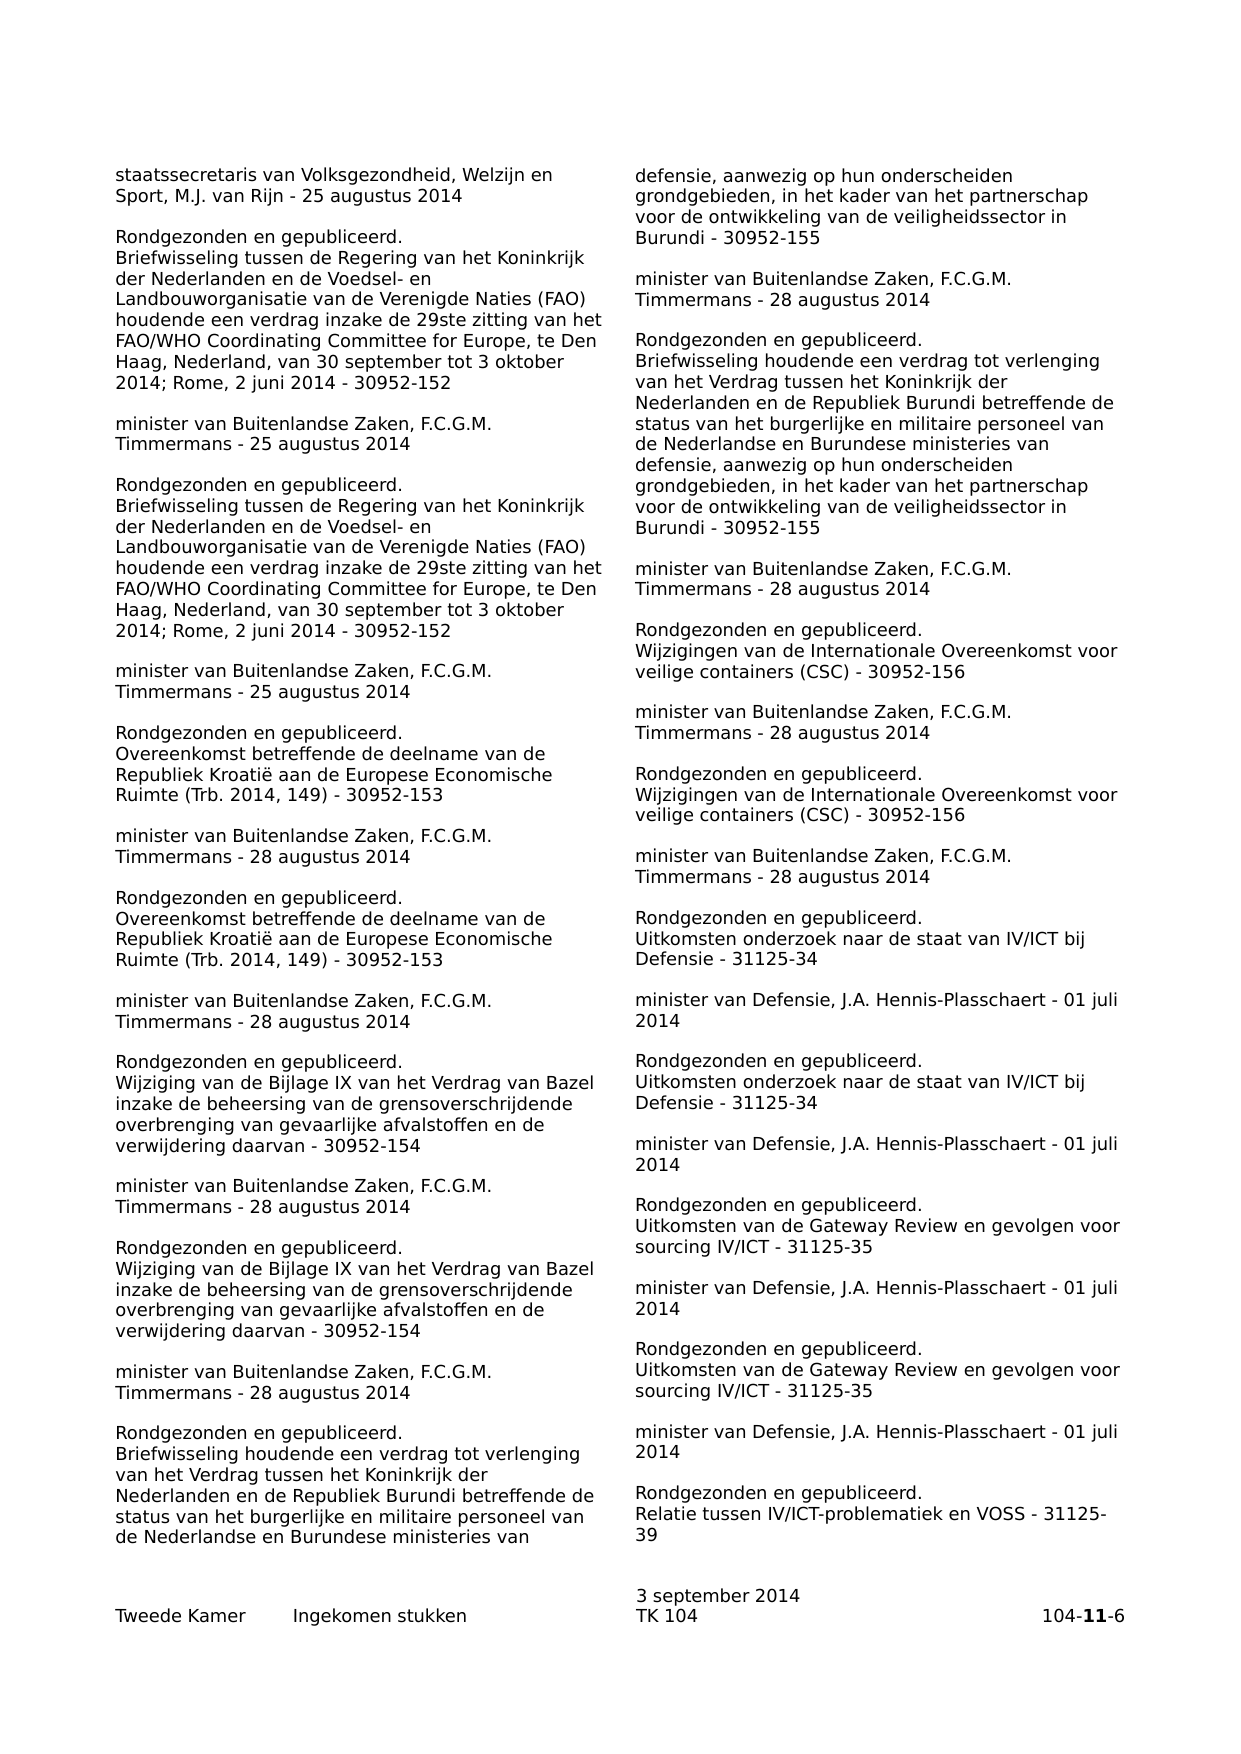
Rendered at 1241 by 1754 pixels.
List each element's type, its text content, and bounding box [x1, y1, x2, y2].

text Rondgezonden en gepubliceerd. [635, 1483, 1125, 1504]
text Rondgezonden en gepubliceerd. [115, 227, 605, 247]
text Briefwisseling houdende een verdrag tot verlenging van het Verdrag tussen het Koninkrijk der Nederlanden en de Republiek Burundi betreffende de status van het burgerlijke en militaire personeel van de Nederlandse en Burundese ministeries van defensie, aanwezig op hun onderscheiden grondgebieden, in het kader van het partnerschap voor de ontwikkeling van de veiligheidssector in Burundi - 30952-155 [635, 351, 1125, 538]
text Rondgezonden en gepubliceerd. [115, 1423, 605, 1444]
text minister van Buitenlandse Zaken, F.C.G.M. Timmermans - 25 augustus 2014 [115, 661, 605, 703]
text Rondgezonden en gepubliceerd. [115, 1052, 605, 1073]
text Rondgezonden en gepubliceerd. [115, 887, 605, 908]
text minister van Buitenlandse Zaken, F.C.G.M. Timmermans - 28 augustus 2014 [115, 1362, 605, 1403]
text Rondgezonden en gepubliceerd. [635, 764, 1125, 784]
text minister van Buitenlandse Zaken, F.C.G.M. Timmermans - 28 augustus 2014 [635, 269, 1125, 310]
text Wijzigingen van de Internationale Overeenkomst voor veilige containers (CSC) - 30952-156 [635, 641, 1125, 682]
text minister van Buitenlandse Zaken, F.C.G.M. Timmermans - 28 augustus 2014 [115, 991, 605, 1032]
text Uitkomsten onderzoek naar de staat van IV/ICT bij Defensie - 31125-34 [635, 1072, 1125, 1114]
text Rondgezonden en gepubliceerd. [635, 907, 1125, 928]
text Rondgezonden en gepubliceerd. [115, 1238, 605, 1258]
text Rondgezonden en gepubliceerd. [115, 723, 605, 743]
text Overeenkomst betreffende de deelname van de Republiek Kroatië aan de Europese Economische Ruimte (Trb. 2014, 149) - 30952-153 [115, 743, 605, 806]
text Rondgezonden en gepubliceerd. [115, 475, 605, 496]
text minister van Defensie, J.A. Hennis-Plasschaert - 01 juli 2014 [635, 990, 1125, 1031]
text defensie, aanwezig op hun onderscheiden grondgebieden, in het kader van het partnerschap voor de ontwikkeling van de veiligheidssector in Burundi - 30952-155 [635, 165, 1125, 249]
text minister van Buitenlandse Zaken, F.C.G.M. Timmermans - 28 augustus 2014 [115, 1176, 605, 1218]
text Briefwisseling houdende een verdrag tot verlenging van het Verdrag tussen het Koninkrijk der Nederlanden en de Republiek Burundi betreffende de status van het burgerlijke en militaire personeel van de Nederlandse en Burundese ministeries van [115, 1444, 605, 1548]
text Wijzigingen van de Internationale Overeenkomst voor veilige containers (CSC) - 30952-156 [635, 784, 1125, 826]
text Briefwisseling tussen de Regering van het Koninkrijk der Nederlanden en de Voedsel- en Landbouworganisatie van de Verenigde Naties (FAO) houdende een verdrag inzake de 29ste zitting van het FAO/WHO Coordinating Committee for Europe, te Den Haag, Nederland, van 30 september tot 3 oktober 2014; Rome, 2 juni 2014 - 30952-152 [115, 496, 605, 641]
text Wijziging van de Bijlage IX van het Verdrag van Bazel inzake de beheersing van de grensoverschrijdende overbrenging van gevaarlijke afvalstoffen en de verwijdering daarvan - 30952-154 [115, 1258, 605, 1342]
text minister van Buitenlandse Zaken, F.C.G.M. Timmermans - 25 augustus 2014 [115, 413, 605, 455]
text minister van Buitenlandse Zaken, F.C.G.M. Timmermans - 28 augustus 2014 [635, 846, 1125, 887]
text minister van Buitenlandse Zaken, F.C.G.M. Timmermans - 28 augustus 2014 [635, 558, 1125, 600]
text minister van Buitenlandse Zaken, F.C.G.M. Timmermans - 28 augustus 2014 [635, 702, 1125, 744]
text Uitkomsten van de Gateway Review en gevolgen voor sourcing IV/ICT - 31125-35 [635, 1360, 1125, 1401]
text Overeenkomst betreffende de deelname van de Republiek Kroatië aan de Europese Economische Ruimte (Trb. 2014, 149) - 30952-153 [115, 908, 605, 971]
text Uitkomsten onderzoek naar de staat van IV/ICT bij Defensie - 31125-34 [635, 928, 1125, 970]
text Rondgezonden en gepubliceerd. [635, 620, 1125, 641]
text Uitkomsten van de Gateway Review en gevolgen voor sourcing IV/ICT - 31125-35 [635, 1216, 1125, 1258]
text Rondgezonden en gepubliceerd. [635, 1051, 1125, 1072]
text minister van Buitenlandse Zaken, F.C.G.M. Timmermans - 28 augustus 2014 [115, 826, 605, 867]
text Rondgezonden en gepubliceerd. [635, 330, 1125, 351]
text Relatie tussen IV/ICT-problematiek en VOSS - 31125-39 [635, 1504, 1125, 1545]
text Rondgezonden en gepubliceerd. [635, 1339, 1125, 1360]
text Wijziging van de Bijlage IX van het Verdrag van Bazel inzake de beheersing van de grensoverschrijdende overbrenging van gevaarlijke afvalstoffen en de verwijdering daarvan - 30952-154 [115, 1073, 605, 1156]
text minister van Defensie, J.A. Hennis-Plasschaert - 01 juli 2014 [635, 1421, 1125, 1463]
text minister van Defensie, J.A. Hennis-Plasschaert - 01 juli 2014 [635, 1278, 1125, 1319]
text Rondgezonden en gepubliceerd. [635, 1195, 1125, 1216]
text minister van Defensie, J.A. Hennis-Plasschaert - 01 juli 2014 [635, 1134, 1125, 1175]
text Briefwisseling tussen de Regering van het Koninkrijk der Nederlanden en de Voedsel- en Landbouworganisatie van de Verenigde Naties (FAO) houdende een verdrag inzake de 29ste zitting van het FAO/WHO Coordinating Committee for Europe, te Den Haag, Nederland, van 30 september tot 3 oktober 2014; Rome, 2 juni 2014 - 30952-152 [115, 247, 605, 393]
text staatssecretaris van Volksgezondheid, Welzijn en Sport, M.J. van Rijn - 25 augustus 2014 [115, 165, 605, 207]
